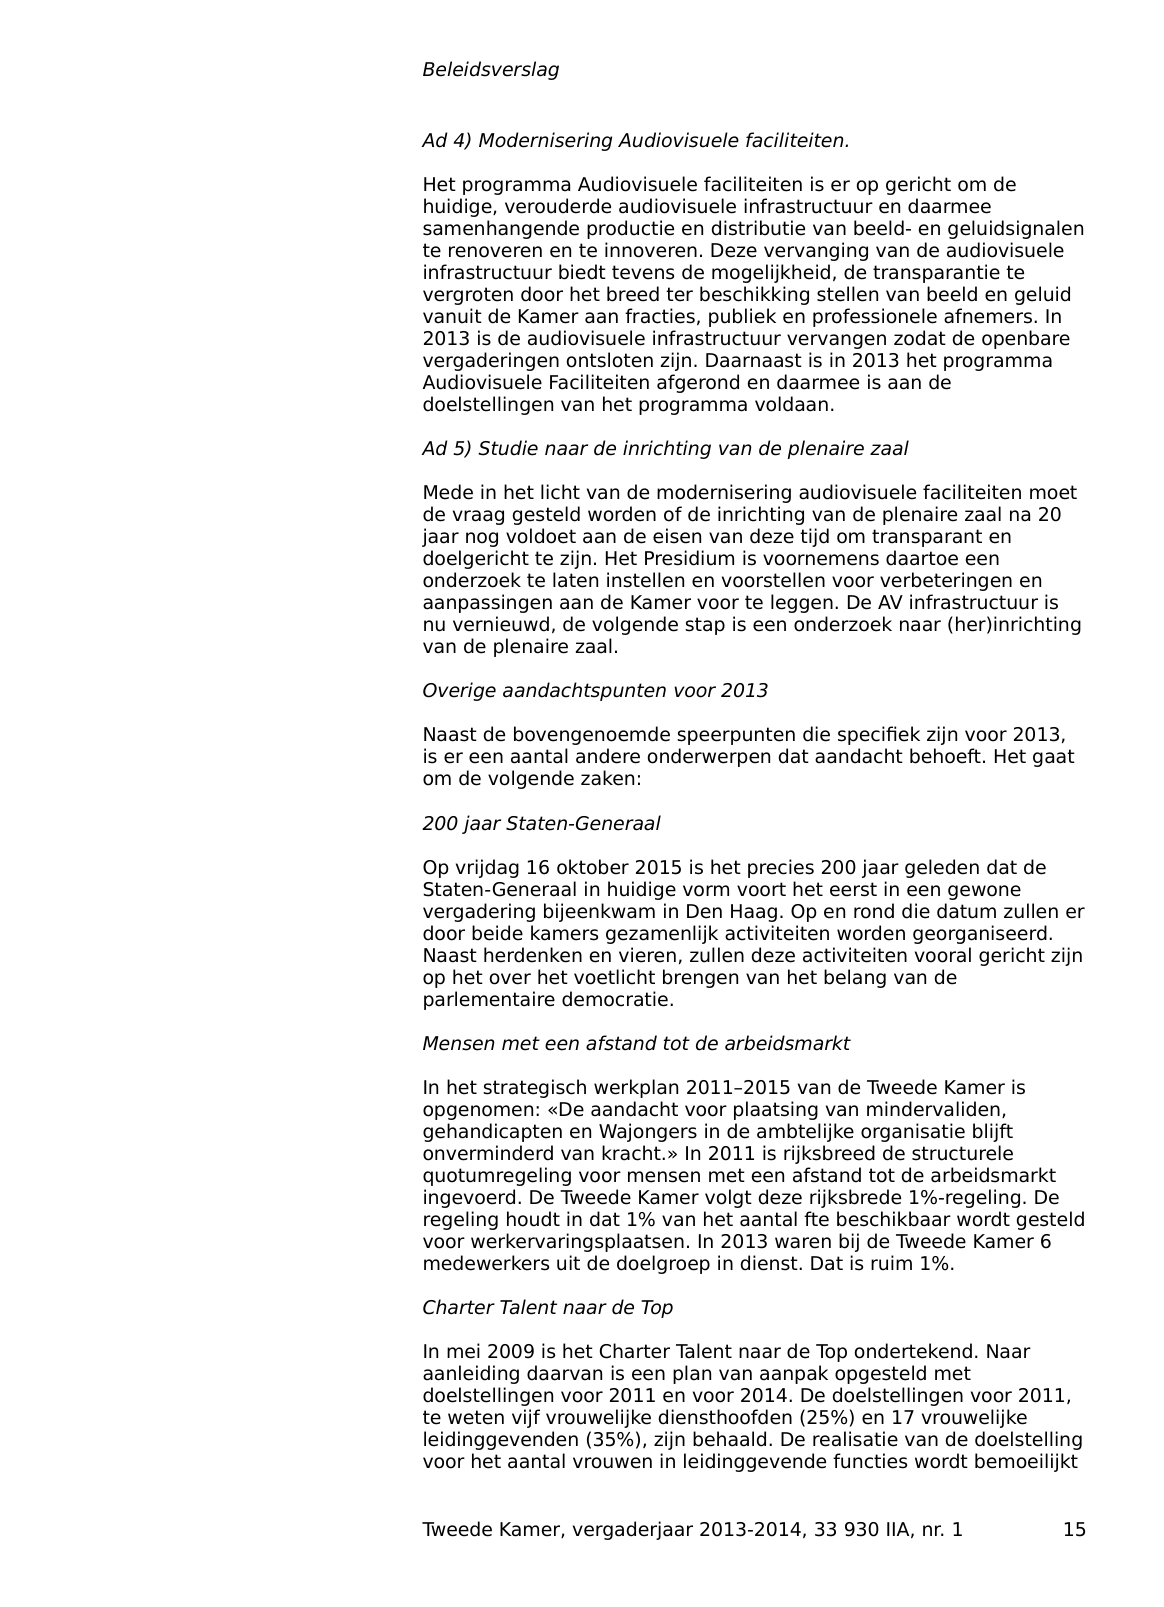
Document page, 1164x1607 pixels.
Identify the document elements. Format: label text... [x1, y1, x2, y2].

text In mei 2009 is het Charter Talent naar de Top ondertekend. Naar aanleiding daarvan is een plan van aanpak opgesteld met doelstellingen voor 2011 en voor 2014. De doelstellingen voor 2011, te weten vijf vrouwelijke diensthoofden (25%) en 17 vrouwelijke leidinggevenden (35%), zijn behaald. De realisatie van de doelstelling voor het aantal vrouwen in leidinggevende functies wordt bemoeilijkt [422, 1341, 1087, 1473]
subtitle 200 jaar Staten-Generaal [422, 812, 1087, 834]
subtitle Mensen met een afstand tot de arbeidsmarkt [422, 1033, 1087, 1055]
text Het programma Audiovisuele faciliteiten is er op gericht om de huidige, verouderde audiovisuele infrastructuur en daarmee samenhangende productie en distributie van beeld- en geluidsignalen te renoveren en te innoveren. Deze vervanging van de audiovisuele infrastructuur biedt tevens de mogelijkheid, de transparantie te vergroten door het breed ter beschikking stellen van beeld en geluid vanuit de Kamer aan fracties, publiek en professionele afnemers. In 2013 is de audiovisuele infrastructuur vervangen zodat de openbare vergaderingen ontsloten zijn. Daarnaast is in 2013 het programma Audiovisuele Faciliteiten afgerond en daarmee is aan de doelstellingen van het programma voldaan. [422, 174, 1087, 416]
text Naast de bovengenoemde speerpunten die specifiek zijn voor 2013, is er een aantal andere onderwerpen dat aandacht behoeft. Het gaat om de volgende zaken: [422, 724, 1087, 790]
text In het strategisch werkplan 2011–2015 van de Tweede Kamer is opgenomen: «De aandacht voor plaatsing van mindervaliden, gehandicapten en Wajongers in de ambtelijke organisatie blijft onverminderd van kracht.» In 2011 is rijksbreed de structurele quotumregeling voor mensen met een afstand tot de arbeidsmarkt ingevoerd. De Tweede Kamer volgt deze rijksbrede 1%-regeling. De regeling houdt in dat 1% van het aantal fte beschikbaar wordt gesteld voor werkervaringsplaatsen. In 2013 waren bij de Tweede Kamer 6 medewerkers uit de doelgroep in dienst. Dat is ruim 1%. [422, 1077, 1087, 1275]
text Mede in het licht van de modernisering audiovisuele faciliteiten moet de vraag gesteld worden of de inrichting van de plenaire zaal na 20 jaar nog voldoet aan de eisen van deze tijd om transparant en doelgericht te zijn. Het Presidium is voornemens daartoe een onderzoek te laten instellen en voorstellen voor verbeteringen en aanpassingen aan de Kamer voor te leggen. De AV infrastructuur is nu vernieuwd, de volgende stap is een onderzoek naar (her)inrichting van de plenaire zaal. [422, 482, 1087, 658]
subtitle Overige aandachtspunten voor 2013 [422, 680, 1087, 702]
subtitle Charter Talent naar de Top [422, 1297, 1087, 1319]
subtitle Ad 5) Studie naar de inrichting van de plenaire zaal [422, 438, 1087, 460]
text Op vrijdag 16 oktober 2015 is het precies 200 jaar geleden dat de Staten-Generaal in huidige vorm voort het eerst in een gewone vergadering bijeenkwam in Den Haag. Op en rond die datum zullen er door beide kamers gezamenlijk activiteiten worden georganiseerd. Naast herdenken en vieren, zullen deze activiteiten vooral gericht zijn op het over het voetlicht brengen van het belang van de parlementaire democratie. [422, 857, 1087, 1011]
subtitle Ad 4) Modernisering Audiovisuele faciliteiten. [422, 130, 1087, 152]
